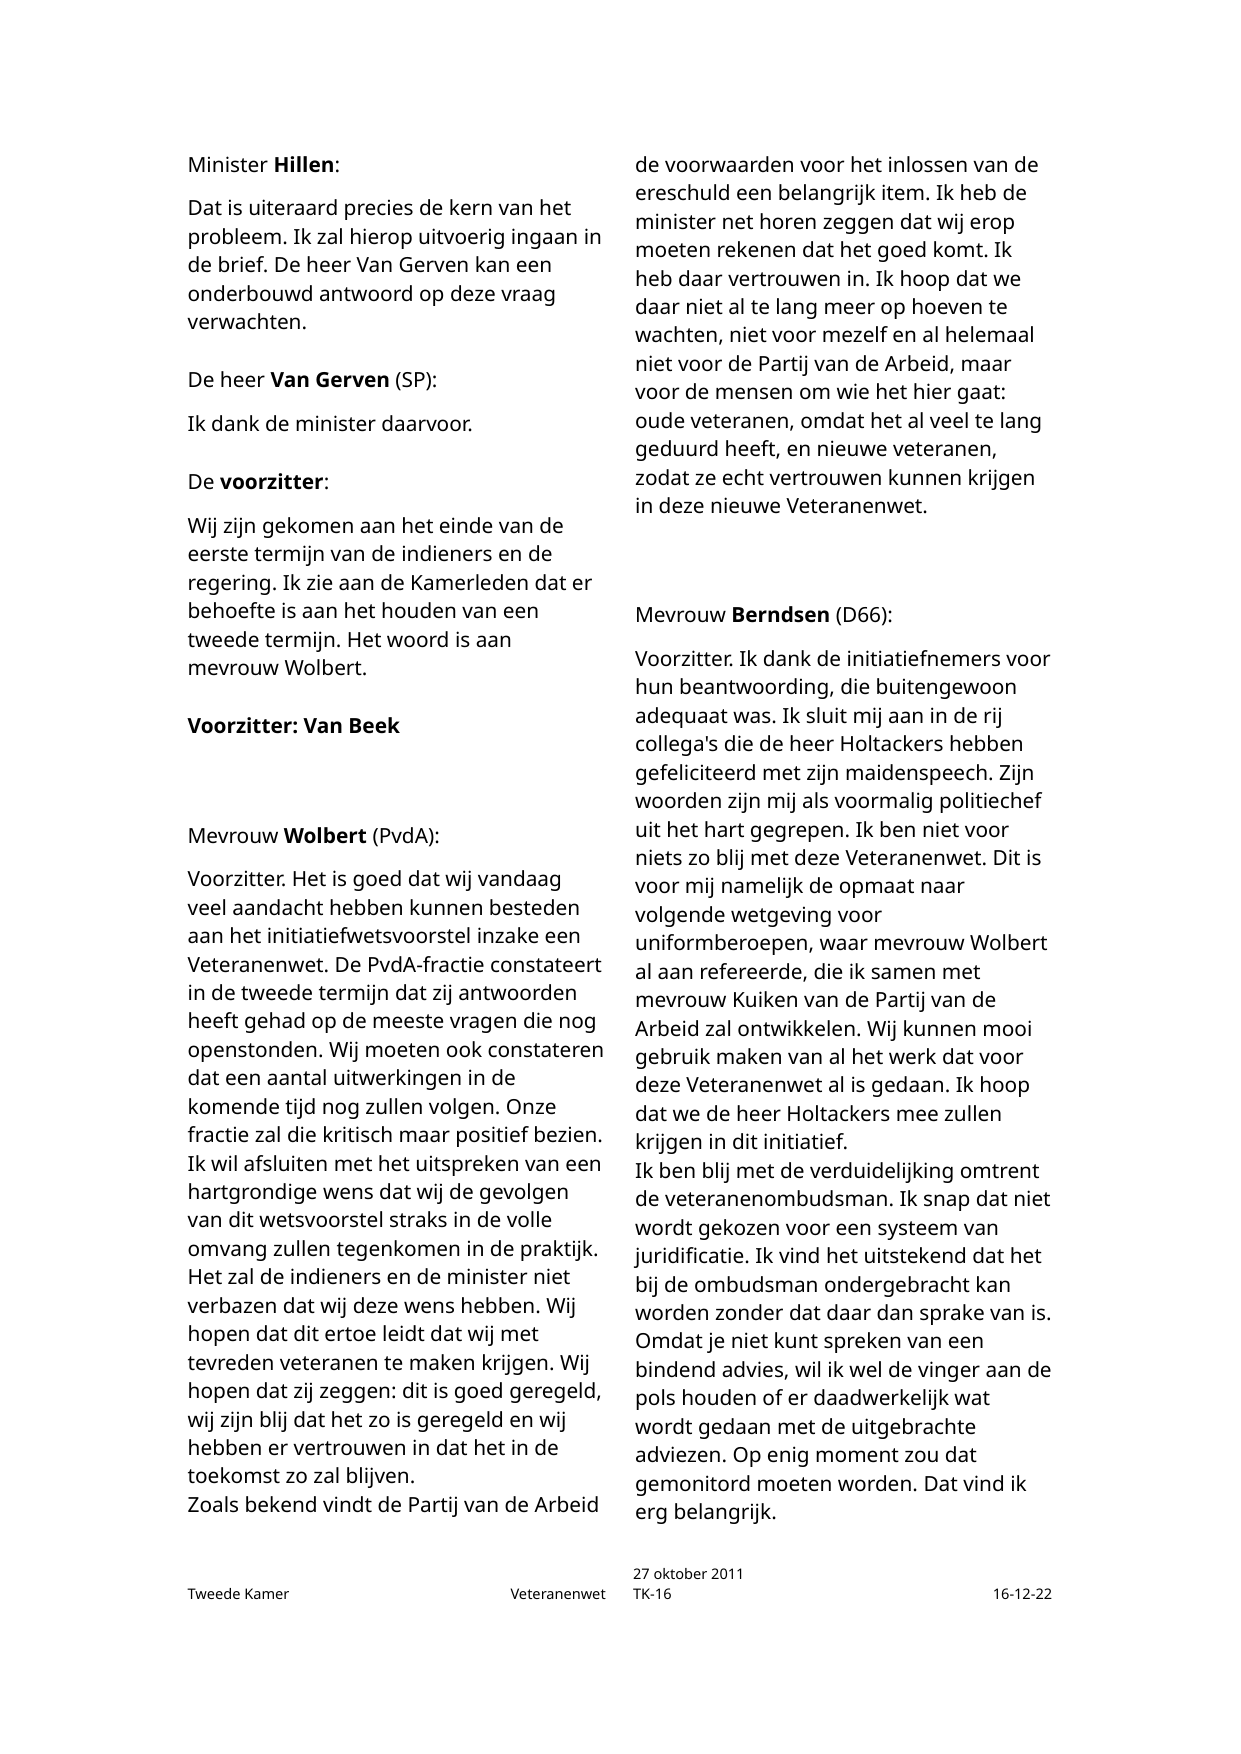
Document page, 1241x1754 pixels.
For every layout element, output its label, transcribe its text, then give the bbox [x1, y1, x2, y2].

text Zoals bekend vindt de Partij van de Arbeid [187, 1490, 605, 1518]
text Ik wil afsluiten met het uitspreken van een hartgrondige wens dat wij de gevolgen van dit wetsvoorstel straks in de volle omvang zullen tegenkomen in de praktijk. Het zal de indieners en de minister niet verbazen dat wij deze wens hebben. Wij hopen dat dit ertoe leidt dat wij met tevreden veteranen te maken krijgen. Wij hopen dat zij zeggen: dit is goed geregeld, wij zijn blij dat het zo is geregeld en wij hebben er vertrouwen in dat het in de toekomst zo zal blijven. [187, 1149, 605, 1490]
text  [187, 770, 605, 798]
text de voorwaarden voor het inlossen van de ereschuld een belangrijk item. Ik heb de minister net horen zeggen dat wij erop moeten rekenen dat het goed komt. Ik heb daar vertrouwen in. Ik hoop dat we daar niet al te lang meer op hoeven te wachten, niet voor mezelf en al helemaal niet voor de Partij van de Arbeid, maar voor de mensen om wie het hier gaat: oude veteranen, omdat het al veel te lang geduurd heeft, en nieuwe veteranen, zodat ze echt vertrouwen kunnen krijgen in deze nieuwe Veteranenwet. [635, 150, 1053, 520]
text De voorzitter: [187, 467, 605, 496]
text Minister Hillen: [187, 150, 605, 178]
text Voorzitter. Ik dank de initiatiefnemers voor hun beantwoording, die buitengewoon adequaat was. Ik sluit mij aan in de rij collega's die de heer Holtackers hebben gefeliciteerd met zijn maidenspeech. Zijn woorden zijn mij als voormalig politiechef uit het hart gegrepen. Ik ben niet voor niets zo blij met deze Veteranenwet. Dit is voor mij namelijk de opmaat naar volgende wetgeving voor uniformberoepen, waar mevrouw Wolbert al aan refereerde, die ik samen met mevrouw Kuiken van de Partij van de Arbeid zal ontwikkelen. Wij kunnen mooi gebruik maken van al het werk dat voor deze Veteranenwet al is gedaan. Ik hoop dat we de heer Holtackers mee zullen krijgen in dit initiatief. [635, 644, 1053, 1156]
text Wij zijn gekomen aan het einde van de eerste termijn van de indieners en de regering. Ik zie aan de Kamerleden dat er behoefte is aan het houden van een tweede termijn. Het woord is aan mevrouw Wolbert. [187, 511, 605, 682]
text Mevrouw Wolbert (PvdA): [187, 821, 605, 849]
text De heer Van Gerven (SP): [187, 366, 605, 394]
text Mevrouw Berndsen (D66): [635, 601, 1053, 629]
text Ik dank de minister daarvoor. [187, 409, 605, 437]
text Voorzitter. Het is goed dat wij vandaag veel aandacht hebben kunnen besteden aan het initiatiefwetsvoorstel inzake een Veteranenwet. De PvdA-fractie constateert in de tweede termijn dat zij antwoorden heeft gehad op de meeste vragen die nog openstonden. Wij moeten ook constateren dat een aantal uitwerkingen in de komende tijd nog zullen volgen. Onze fractie zal die kritisch maar positief bezien. [187, 864, 605, 1149]
text Voorzitter: Van Beek [187, 712, 605, 740]
text Ik ben blij met de verduidelijking omtrent de veteranenombudsman. Ik snap dat niet wordt gekozen voor een systeem van juridificatie. Ik vind het uitstekend dat het bij de ombudsman ondergebracht kan worden zonder dat daar dan sprake van is. Omdat je niet kunt spreken van een bindend advies, wil ik wel de vinger aan de pols houden of er daadwerkelijk wat wordt gedaan met de uitgebrachte adviezen. Op enig moment zou dat gemonitord moeten worden. Dat vind ik erg belangrijk. [635, 1156, 1053, 1526]
text Dat is uiteraard precies de kern van het probleem. Ik zal hierop uitvoerig ingaan in de brief. De heer Van Gerven kan een onderbouwd antwoord op deze vraag verwachten. [187, 193, 605, 336]
text  [635, 550, 1053, 578]
